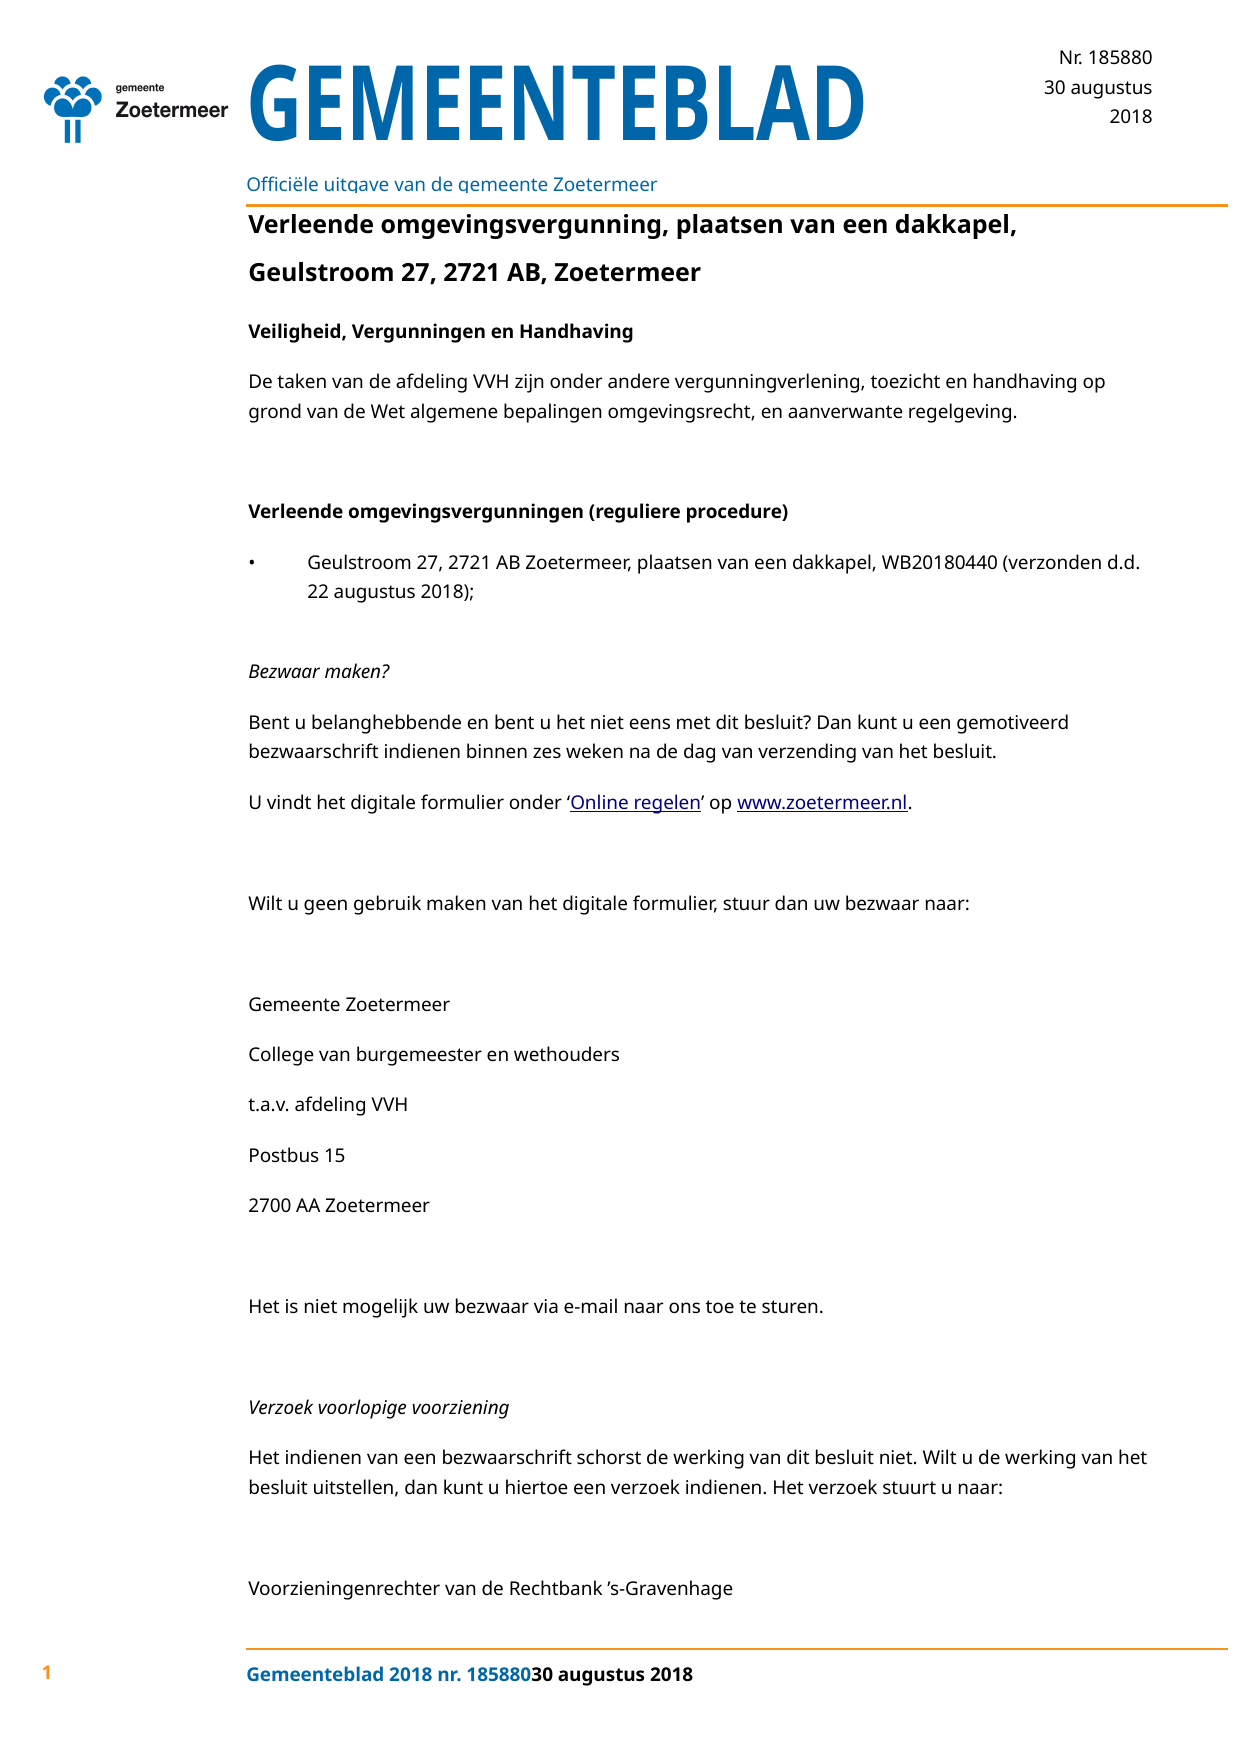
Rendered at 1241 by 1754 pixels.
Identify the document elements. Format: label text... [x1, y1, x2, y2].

text Het is niet mogelijk uw bezwaar via e-mail naar ons toe te sturen. [248, 1293, 1152, 1319]
text College van burgemeester en wethouders [248, 1041, 1152, 1067]
text Veiligheid, Vergunningen en Handhaving [248, 318, 1152, 344]
text Wilt u geen gebruik maken van het digitale formulier, stuur dan uw bezwaar naar: [248, 890, 1152, 916]
text Bezwaar maken? [248, 659, 1152, 684]
text De taken van de afdeling VVH zijn onder andere vergunningverlening, toezicht en handhaving op grond van de Wet algemene bepalingen omgevingsrecht, en aanverwante regelgeving. [248, 368, 1152, 424]
list Geulstroom 27, 2721 AB Zoetermeer, plaatsen van een dakkapel, WB20180440 (verzonden d.d. 22 augustus 2018); [248, 549, 1152, 604]
text Postbus 15 [248, 1142, 1152, 1168]
text t.a.v. afdeling VVH [248, 1092, 1152, 1117]
picture [41, 47, 231, 172]
text U vindt het digitale formulier onder ‘Online regelen’ op www.zoetermeer.nl. [248, 789, 1152, 815]
text Verzoek voorlopige voorziening [248, 1394, 1152, 1420]
text Gemeente Zoetermeer [248, 991, 1152, 1017]
text Bent u belanghebbende en bent u het niet eens met dit besluit? Dan kunt u een gemotiveerd bezwaarschrift indienen binnen zes weken na de dag van verzending van het besluit. [248, 709, 1152, 764]
text Verleende omgevingsvergunning, plaatsen van een dakkapel, Geulstroom 27, 2721 AB, Zoetermeer [248, 207, 1152, 288]
text Voorzieningenrechter van de Rechtbank ’s-Gravenhage [248, 1575, 1152, 1601]
text 2700 AA Zoetermeer [248, 1192, 1152, 1218]
text Verleende omgevingsvergunningen (reguliere procedure) [248, 499, 1152, 524]
text Het indienen van een bezwaarschrift schorst de werking van dit besluit niet. Wilt u de werking van het besluit uitstellen, dan kunt u hiertoe een verzoek indienen. Het verzoek stuurt u naar: [248, 1444, 1152, 1500]
